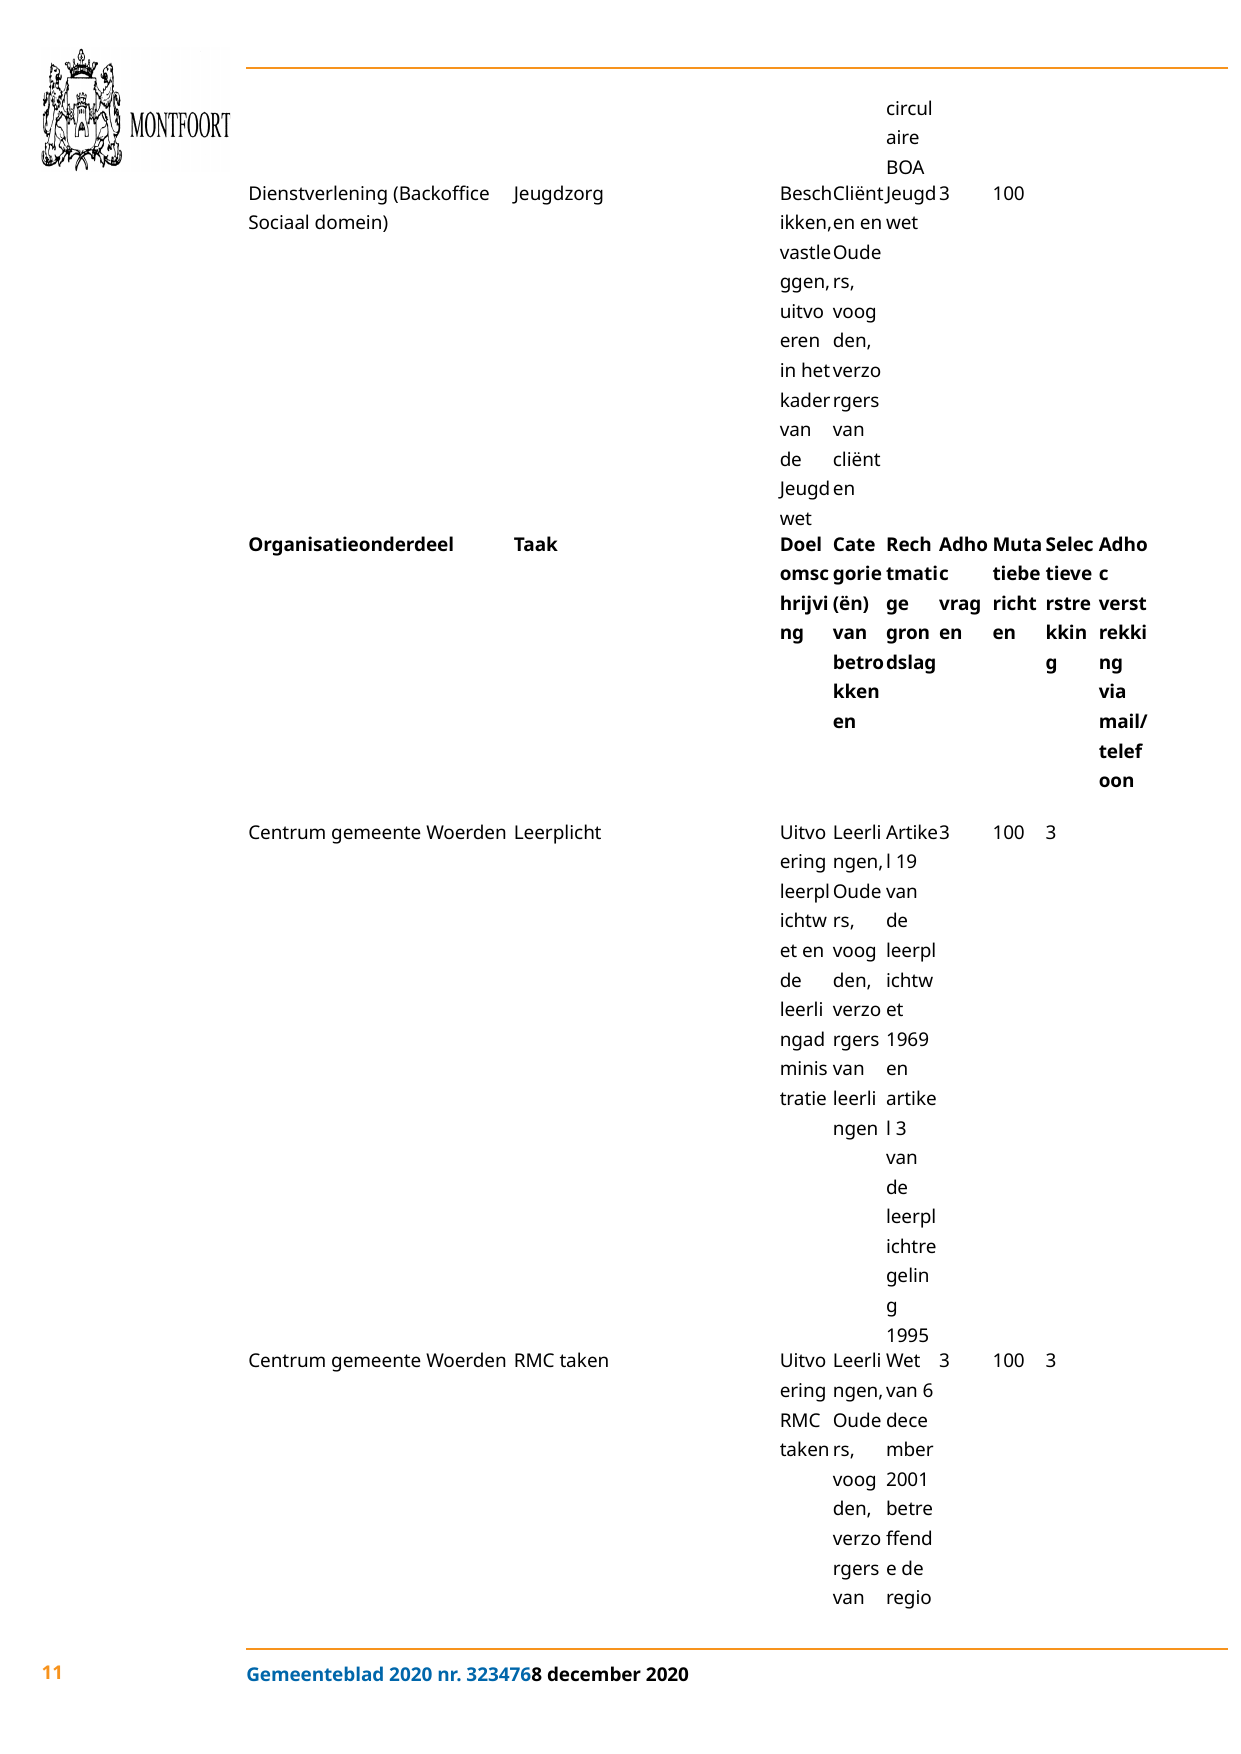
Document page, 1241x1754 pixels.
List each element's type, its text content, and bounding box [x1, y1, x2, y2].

table_cell [1045, 180, 1098, 531]
table_cell [833, 95, 886, 180]
table_cell Doelomschrijving [780, 531, 833, 793]
table_cell Taak [514, 531, 779, 793]
table_cell [1099, 180, 1152, 531]
table_cell [780, 793, 833, 819]
table_cell [992, 95, 1045, 180]
table_cell Wet van 6 december 2001 betreffende de regio [886, 1348, 939, 1610]
table_cell circulaire BOA [886, 95, 939, 180]
table_cell [514, 95, 779, 180]
table_cell [248, 793, 514, 819]
table_cell [1045, 793, 1098, 819]
table_cell Artikel 19 van de leerplichtwet 1969 en artikel 3 van de leerplichtregeling 1995 [886, 819, 939, 1348]
table_cell Organisatieonderdeel [248, 531, 514, 793]
table_cell 100 [992, 1348, 1045, 1610]
table_cell Uitvoering RMC taken [780, 1348, 833, 1610]
table_cell Selectieverstrekking [1045, 531, 1098, 793]
table_cell Cliënten en Ouders, voogden, verzorgers van cliënten [833, 180, 886, 531]
table_cell RMC taken [514, 1348, 779, 1610]
table_cell [992, 793, 1045, 819]
table_cell [939, 95, 992, 180]
table_cell Centrum gemeente Woerden [248, 1348, 514, 1610]
table_cell Mutatieberichten [992, 531, 1045, 793]
table_cell [1045, 95, 1098, 180]
table_cell Categorie(ën) van betrokkenen [833, 531, 886, 793]
table_cell Adhoc vragen [939, 531, 992, 793]
table_cell 3 [1045, 1348, 1098, 1610]
table_cell Rechtmatige grondslag [886, 531, 939, 793]
table_cell 3 [1045, 819, 1098, 1348]
table_cell Uitvoering leerplichtwet en de leerlingadministratie [780, 819, 833, 1348]
table_cell [248, 95, 514, 180]
table_cell [1099, 819, 1152, 1348]
table_cell Beschikken, vastleggen, uitvoeren in het kader van de Jeugdwet [780, 180, 833, 531]
table_cell 3 [939, 1348, 992, 1610]
table_cell [514, 793, 779, 819]
table_cell [1099, 1348, 1152, 1610]
table_cell Centrum gemeente Woerden [248, 819, 514, 1348]
table_cell Adhoc verstrekking via mail/telefoon [1099, 531, 1152, 793]
table_cell 100 [992, 819, 1045, 1348]
table_cell 3 [939, 180, 992, 531]
table_cell 3 [939, 819, 992, 1348]
table_cell 100 [992, 180, 1045, 531]
table_cell Jeugdwet [886, 180, 939, 531]
table_cell Leerlingen, Ouders, voogden, verzorgers van leerlingen [833, 819, 886, 1348]
table_cell [939, 793, 992, 819]
table_cell [886, 793, 939, 819]
table_cell Jeugdzorg [514, 180, 779, 531]
table_cell [1099, 95, 1152, 180]
table_cell [1099, 793, 1152, 819]
table_cell Leerlingen, Ouders, voogden, verzorgers van [833, 1348, 886, 1610]
table_cell [833, 793, 886, 819]
table_cell Leerplicht [514, 819, 779, 1348]
picture [41, 47, 231, 172]
table_cell [780, 95, 833, 180]
table_cell Dienstverlening (Backoffice Sociaal domein) [248, 180, 514, 531]
